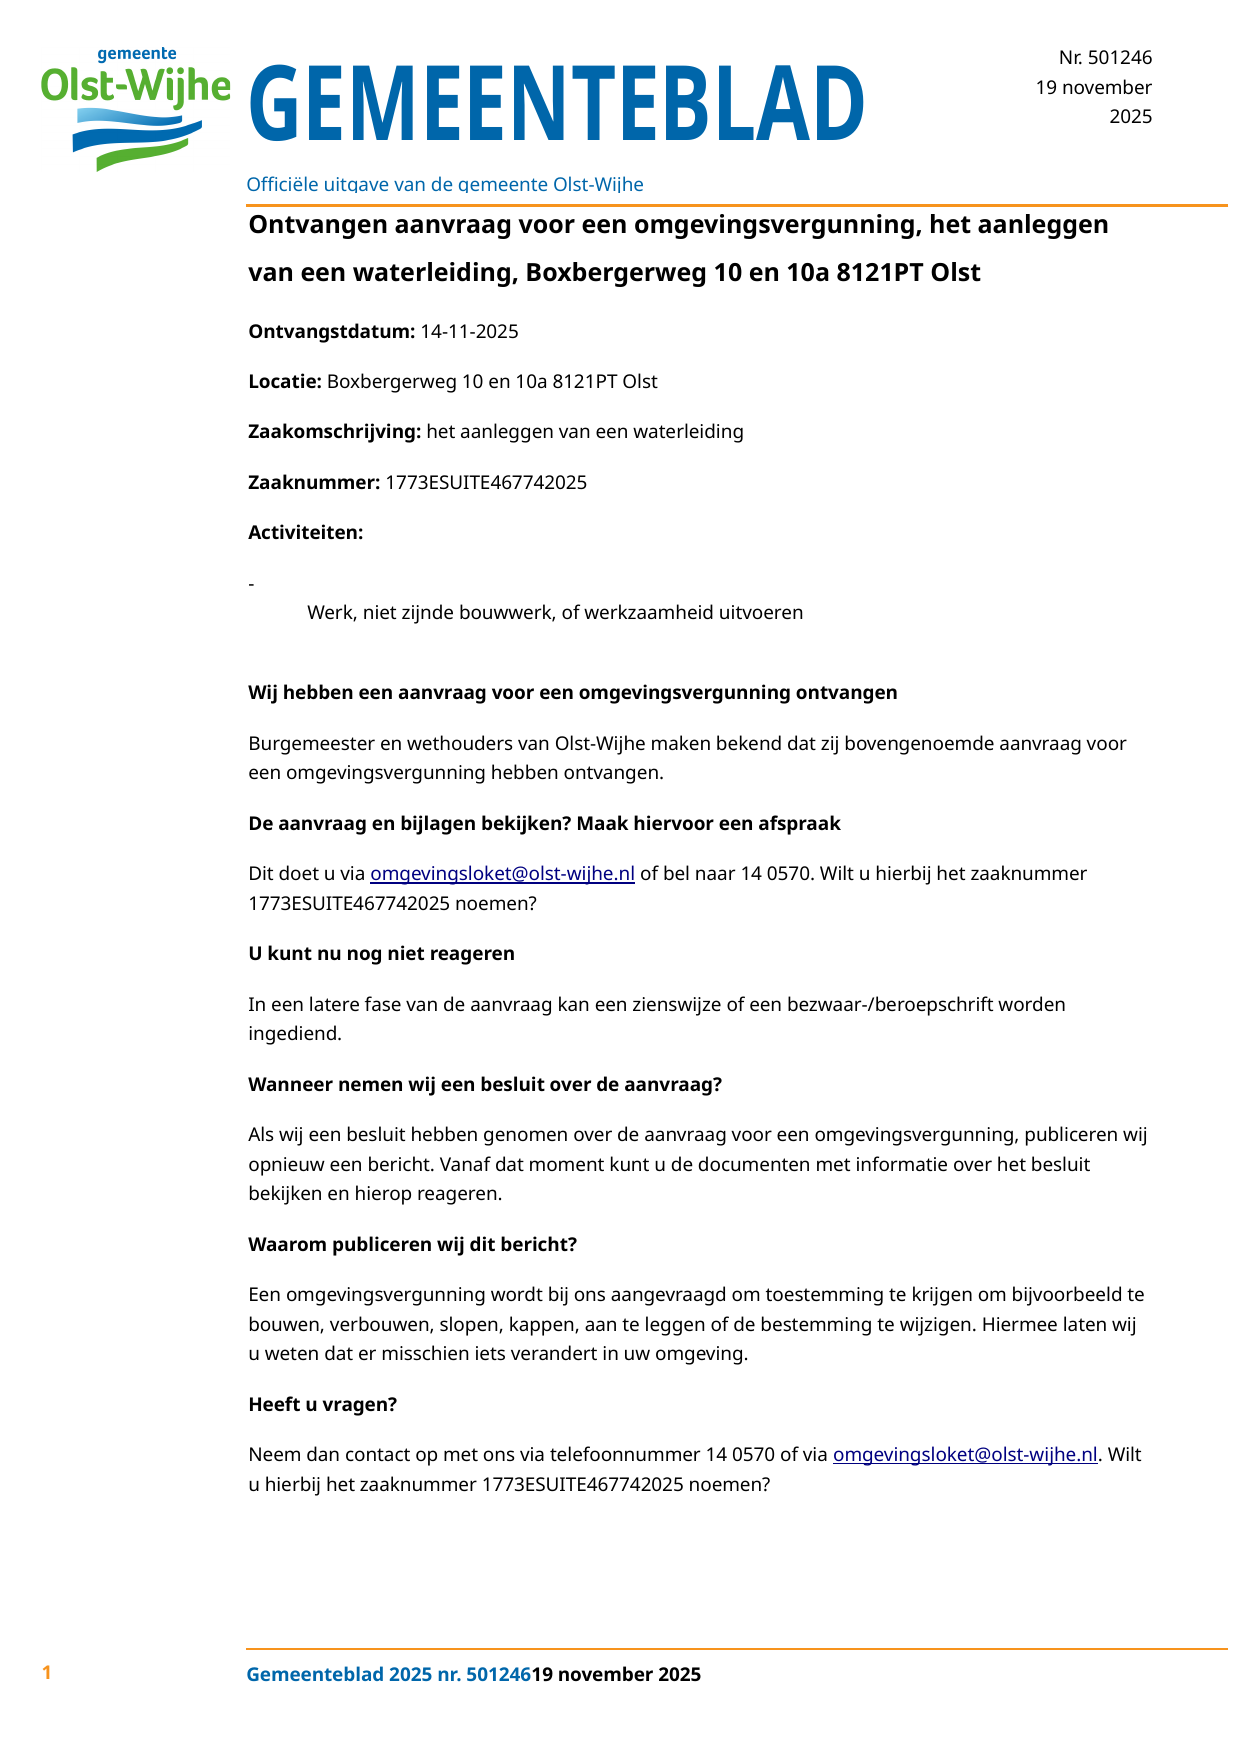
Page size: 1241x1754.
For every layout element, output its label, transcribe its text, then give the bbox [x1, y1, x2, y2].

picture [41, 47, 231, 172]
text Ontvangen aanvraag voor een omgevingsvergunning, het aanleggen van een waterleiding, Boxbergerweg 10 en 10a 8121PT Olst [248, 207, 1152, 288]
text Als wij een besluit hebben genomen over de aanvraag voor een omgevingsvergunning, publiceren wij opnieuw een bericht. Vanaf dat moment kunt u de documenten met informatie over het besluit bekijken en hierop reageren. [248, 1121, 1152, 1206]
text Burgemeester en wethouders van Olst-Wijhe maken bekend dat zij bovengenoemde aanvraag voor een omgevingsvergunning hebben ontvangen. [248, 730, 1152, 785]
text Dit doet u via omgevingsloket@olst-wijhe.nl of bel naar 14 0570. Wilt u hierbij het zaaknummer 1773ESUITE467742025 noemen? [248, 860, 1152, 916]
text Een omgevingsvergunning wordt bij ons aangevraagd om toestemming te krijgen om bijvoorbeeld te bouwen, verbouwen, slopen, kappen, aan te leggen of de bestemming te wijzigen. Hiermee laten wij u weten dat er misschien iets verandert in uw omgeving. [248, 1281, 1152, 1366]
text U kunt nu nog niet reageren [248, 940, 1152, 966]
text Wanneer nemen wij een besluit over de aanvraag? [248, 1071, 1152, 1097]
text In een latere fase van de aanvraag kan een zienswijze of een bezwaar-/beroepschrift worden ingediend. [248, 991, 1152, 1046]
text Ontvangstdatum: 14-11-2025 [248, 318, 1152, 344]
list Werk, niet zijnde bouwwerk, of werkzaamheid uitvoeren [248, 599, 1152, 625]
text Activiteiten: [248, 519, 1152, 545]
text De aanvraag en bijlagen bekijken? Maak hiervoor een afspraak [248, 810, 1152, 836]
text Neem dan contact op met ons via telefoonnummer 14 0570 of via omgevingsloket@olst-wijhe.nl. Wilt u hierbij het zaaknummer 1773ESUITE467742025 noemen? [248, 1441, 1152, 1497]
text Zaaknummer: 1773ESUITE467742025 [248, 469, 1152, 495]
text Heeft u vragen? [248, 1391, 1152, 1417]
text Waarom publiceren wij dit bericht? [248, 1231, 1152, 1257]
text Locatie: Boxbergerweg 10 en 10a 8121PT Olst [248, 368, 1152, 394]
text Wij hebben een aanvraag voor een omgevingsvergunning ontvangen [248, 679, 1152, 705]
text Zaakomschrijving: het aanleggen van een waterleiding [248, 419, 1152, 444]
